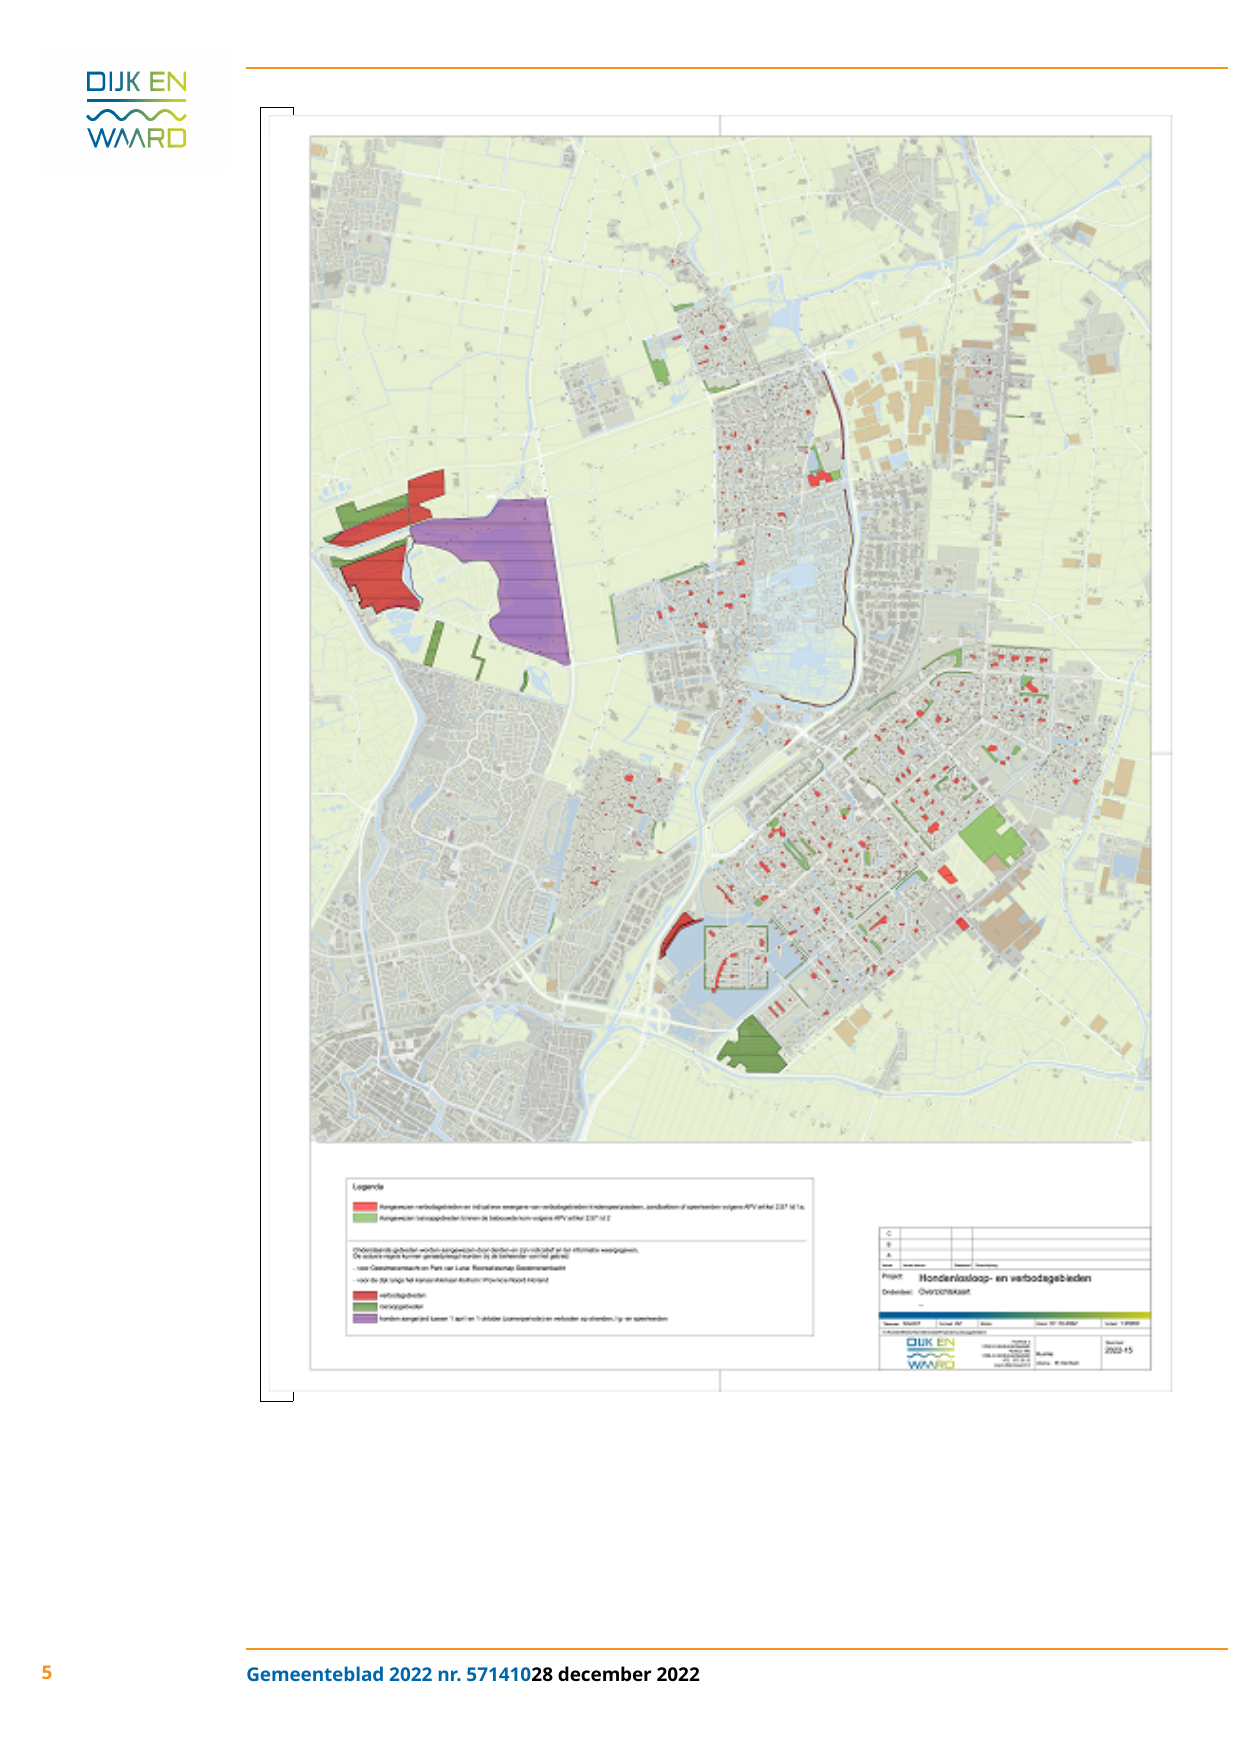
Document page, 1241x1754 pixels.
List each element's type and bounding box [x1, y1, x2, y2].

picture [268, 115, 1173, 1392]
picture [41, 47, 231, 172]
